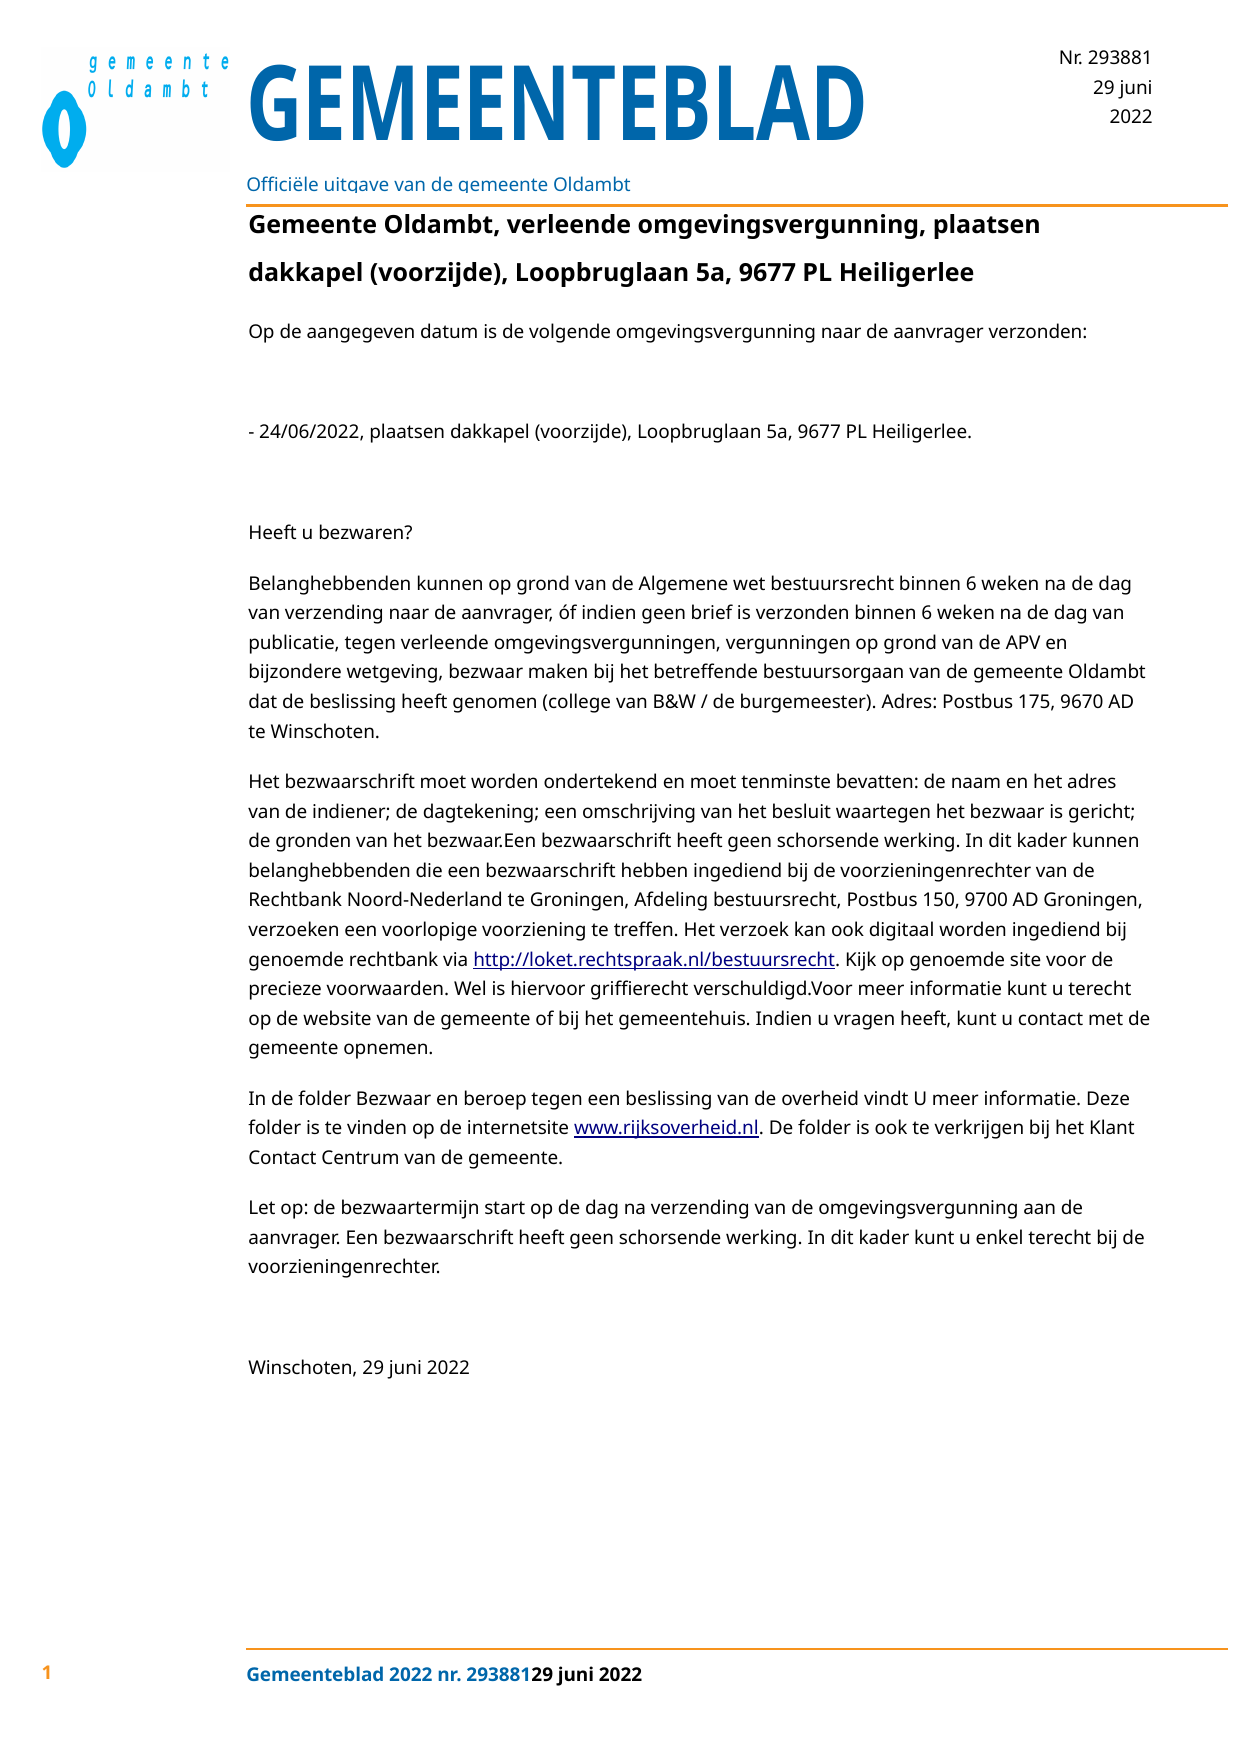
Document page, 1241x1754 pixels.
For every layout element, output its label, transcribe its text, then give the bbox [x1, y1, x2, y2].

text Winschoten, 29 juni 2022 [248, 1354, 1152, 1380]
text Het bezwaarschrift moet worden ondertekend en moet tenminste bevatten: de naam en het adres van de indiener; de dagtekening; een omschrijving van het besluit waartegen het bezwaar is gericht; de gronden van het bezwaar.Een bezwaarschrift heeft geen schorsende werking. In dit kader kunnen belanghebbenden die een bezwaarschrift hebben ingediend bij de voorzieningenrechter van de Rechtbank Noord-Nederland te Groningen, Afdeling bestuursrecht, Postbus 150, 9700 AD Groningen, verzoeken een voorlopige voorziening te treffen. Het verzoek kan ook digitaal worden ingediend bij genoemde rechtbank via http://loket.rechtspraak.nl/bestuursrecht. Kijk op genoemde site voor de precieze voorwaarden. Wel is hiervoor griffierecht verschuldigd.Voor meer informatie kunt u terecht op de website van de gemeente of bij het gemeentehuis. Indien u vragen heeft, kunt u contact met de gemeente opnemen. [248, 768, 1152, 1060]
text Op de aangegeven datum is de volgende omgevingsvergunning naar de aanvrager verzonden: [248, 318, 1152, 344]
text Let op: de bezwaartermijn start op de dag na verzending van de omgevingsvergunning aan de aanvrager. Een bezwaarschrift heeft geen schorsende werking. In dit kader kunt u enkel terecht bij de voorzieningenrechter. [248, 1194, 1152, 1279]
text Heeft u bezwaren? [248, 519, 1152, 545]
picture [41, 47, 231, 172]
text - 24/06/2022, plaatsen dakkapel (voorzijde), Loopbruglaan 5a, 9677 PL Heiligerlee. [248, 419, 1152, 444]
text Belanghebbenden kunnen op grond van de Algemene wet bestuursrecht binnen 6 weken na de dag van verzending naar de aanvrager, óf indien geen brief is verzonden binnen 6 weken na de dag van publicatie, tegen verleende omgevingsvergunningen, vergunningen op grond van de APV en bijzondere wetgeving, bezwaar maken bij het betreffende bestuursorgaan van de gemeente Oldambt dat de beslissing heeft genomen (college van B&W / de burgemeester). Adres: Postbus 175, 9670 AD te Winschoten. [248, 570, 1152, 744]
text In de folder Bezwaar en beroep tegen een beslissing van de overheid vindt U meer informatie. Deze folder is te vinden op de internetsite www.rijksoverheid.nl. De folder is ook te verkrijgen bij het Klant Contact Centrum van de gemeente. [248, 1085, 1152, 1170]
text Gemeente Oldambt, verleende omgevingsvergunning, plaatsen dakkapel (voorzijde), Loopbruglaan 5a, 9677 PL Heiligerlee [248, 207, 1152, 288]
